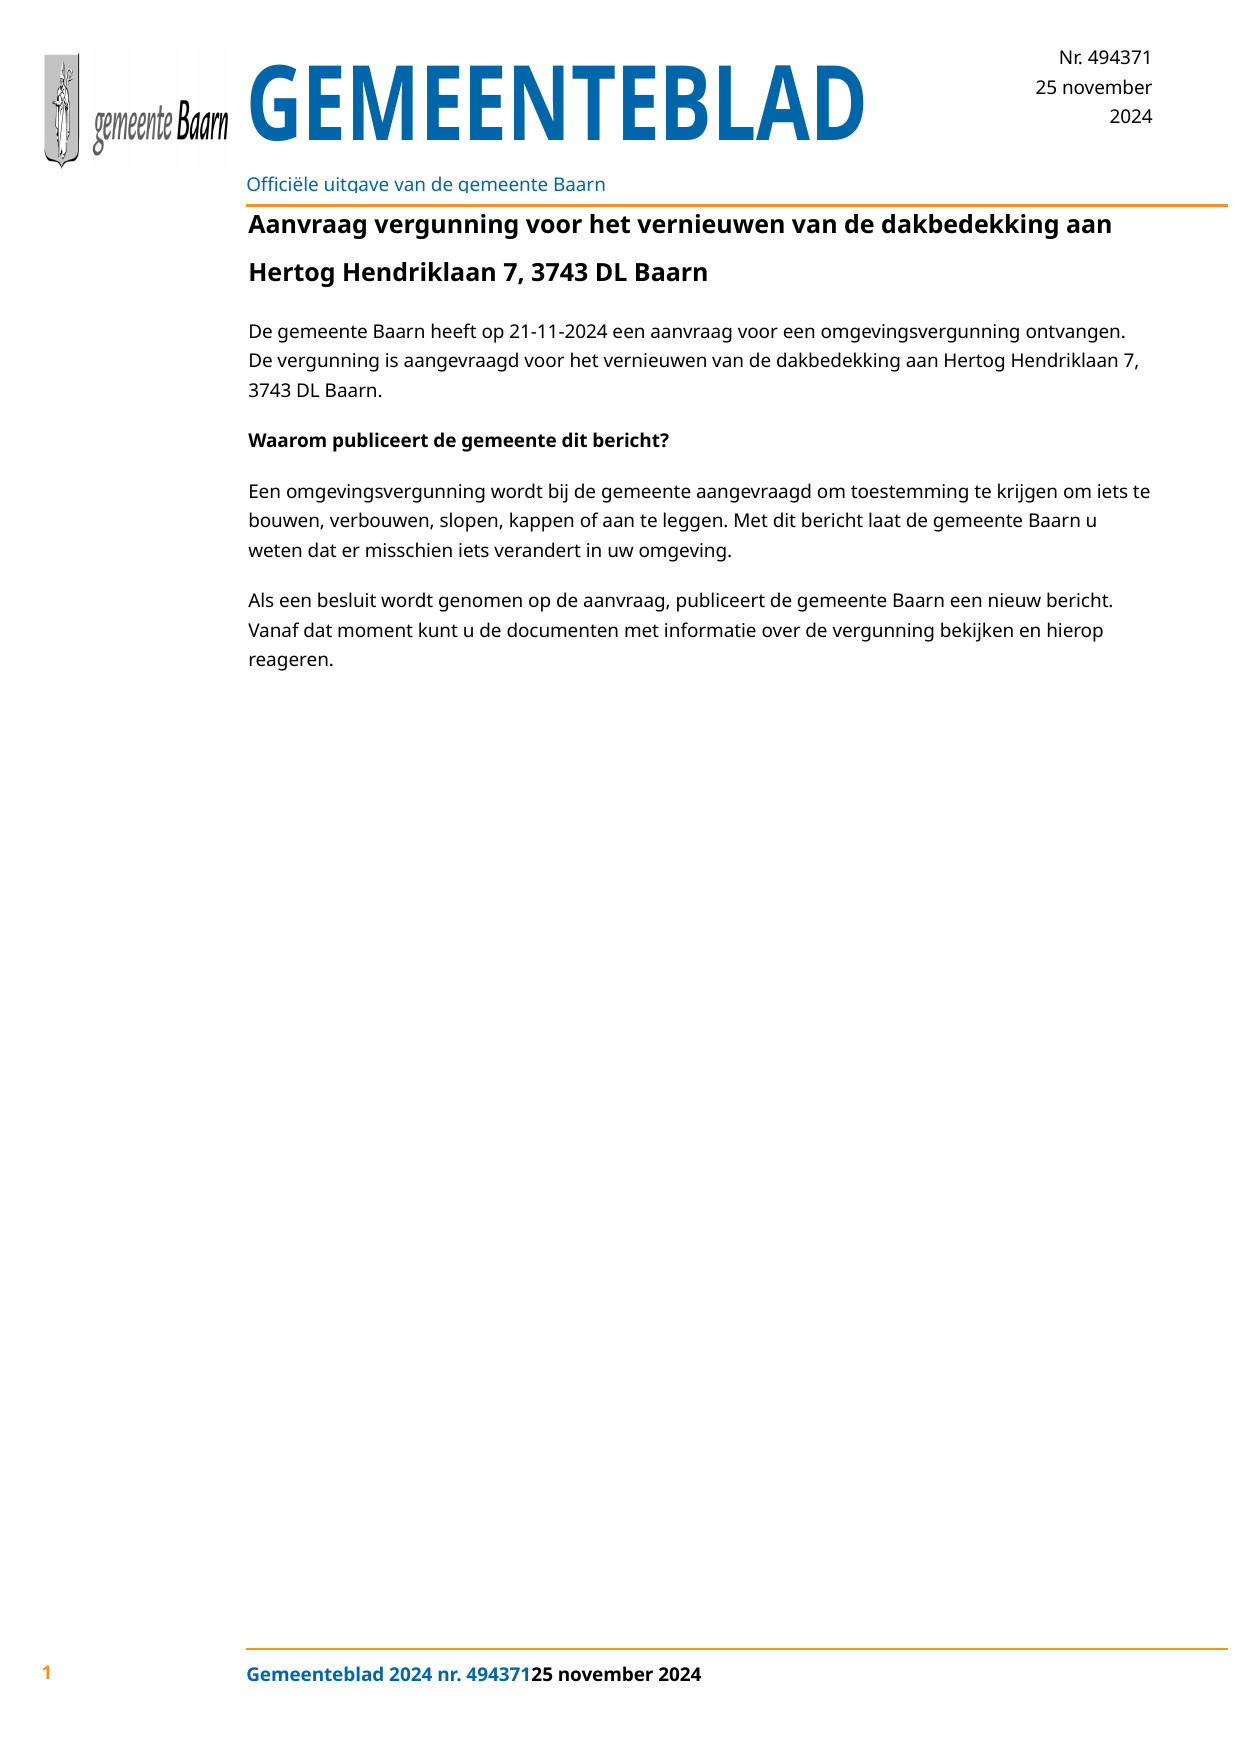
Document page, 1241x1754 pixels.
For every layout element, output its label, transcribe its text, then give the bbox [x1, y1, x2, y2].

text Waarom publiceert de gemeente dit bericht? [248, 427, 1152, 453]
picture [41, 47, 231, 172]
text Als een besluit wordt genomen op de aanvraag, publiceert de gemeente Baarn een nieuw bericht. Vanaf dat moment kunt u de documenten met informatie over de vergunning bekijken en hierop reageren. [248, 587, 1152, 672]
text Een omgevingsvergunning wordt bij de gemeente aangevraagd om toestemming te krijgen om iets te bouwen, verbouwen, slopen, kappen of aan te leggen. Met dit bericht laat de gemeente Baarn u weten dat er misschien iets verandert in uw omgeving. [248, 478, 1152, 563]
text Aanvraag vergunning voor het vernieuwen van de dakbedekking aan Hertog Hendriklaan 7, 3743 DL Baarn [248, 207, 1152, 288]
text De gemeente Baarn heeft op 21-11-2024 een aanvraag voor een omgevingsvergunning ontvangen. De vergunning is aangevraagd voor het vernieuwen van de dakbedekking aan Hertog Hendriklaan 7, 3743 DL Baarn. [248, 318, 1152, 403]
